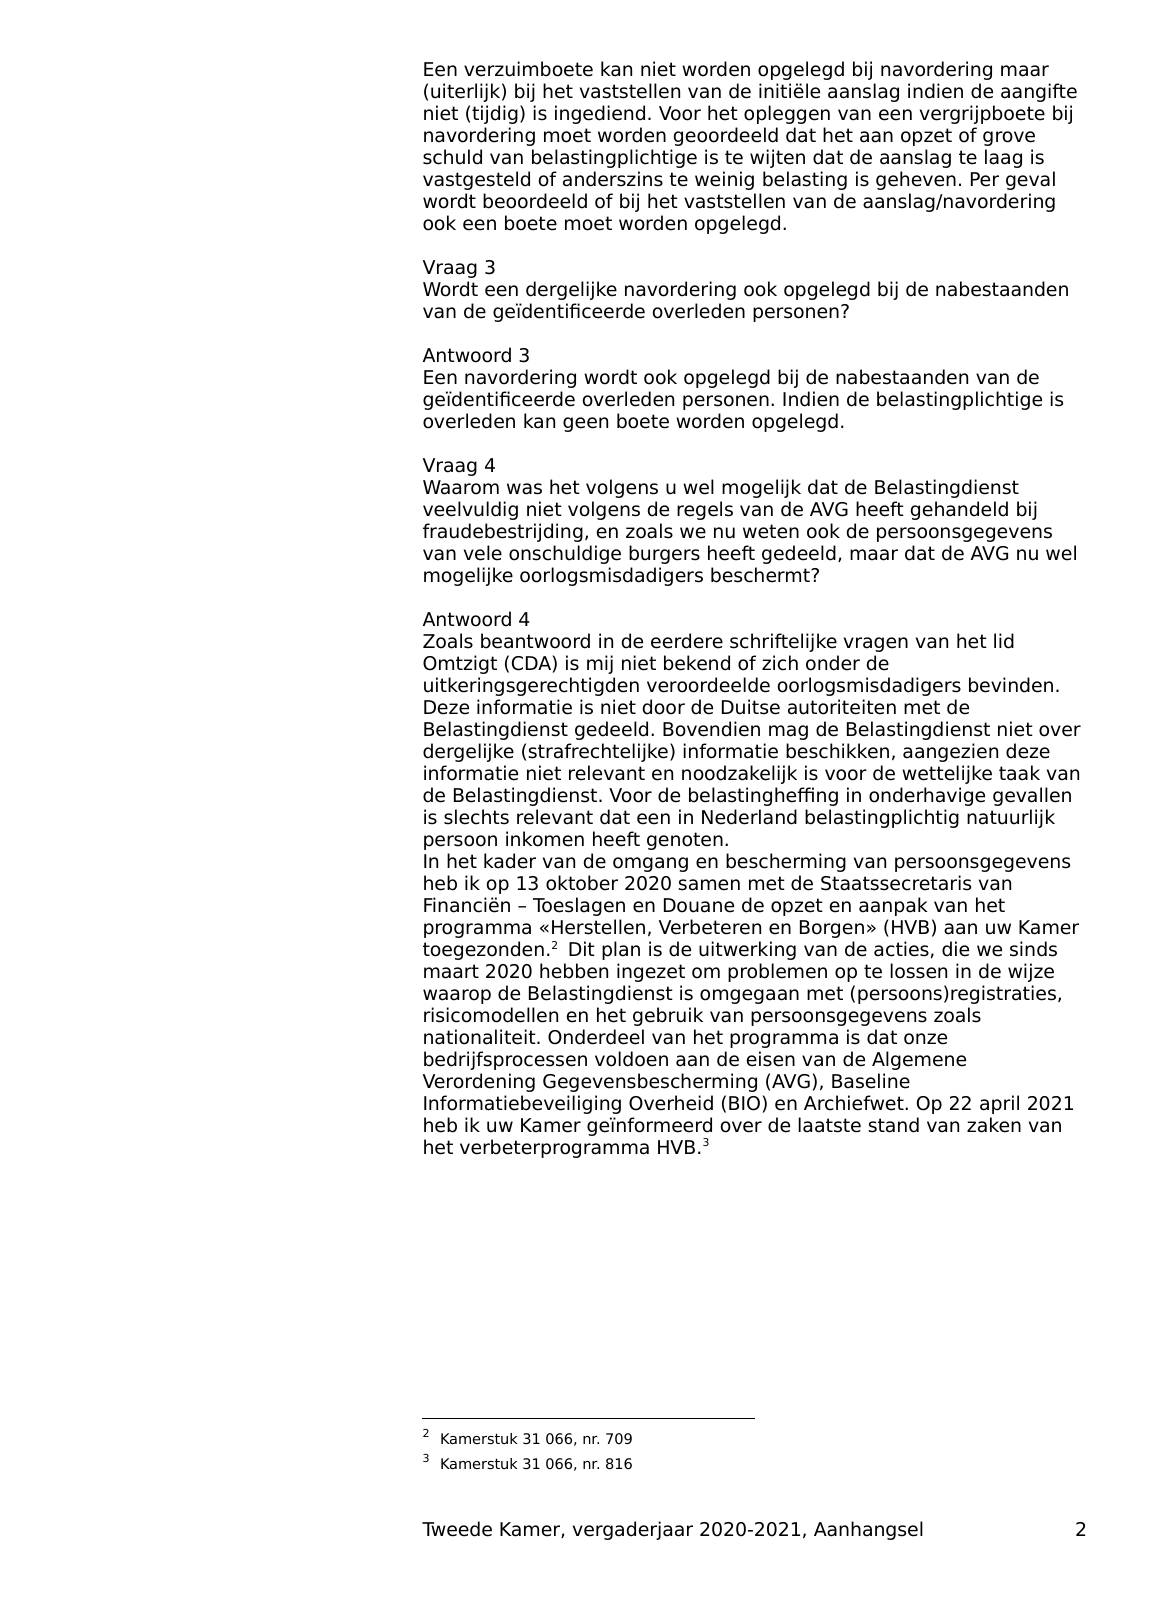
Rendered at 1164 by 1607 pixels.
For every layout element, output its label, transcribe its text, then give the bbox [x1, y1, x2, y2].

text Kamerstuk 31 066, nr. 709 [422, 1427, 1087, 1449]
text Vraag 4 [422, 455, 1087, 477]
text Antwoord 3 [422, 345, 1087, 367]
text Zoals beantwoord in de eerdere schriftelijke vragen van het lid Omtzigt (CDA) is mij niet bekend of zich onder de uitkeringsgerechtigden veroordeelde oorlogsmisdadigers bevinden. Deze informatie is niet door de Duitse autoriteiten met de Belastingdienst gedeeld. Bovendien mag de Belastingdienst niet over dergelijke (strafrechtelijke) informatie beschikken, aangezien deze informatie niet relevant en noodzakelijk is voor de wettelijke taak van de Belastingdienst. Voor de belastingheffing in onderhavige gevallen is slechts relevant dat een in Nederland belastingplichtig natuurlijk persoon inkomen heeft genoten. [422, 631, 1087, 851]
text Antwoord 4 [422, 609, 1087, 631]
text Wordt een dergelijke navordering ook opgelegd bij de nabestaanden van de geïdentificeerde overleden personen? [422, 279, 1087, 323]
text Een navordering wordt ook opgelegd bij de nabestaanden van de geïdentificeerde overleden personen. Indien de belastingplichtige is overleden kan geen boete worden opgelegd. [422, 367, 1087, 433]
text Waarom was het volgens u wel mogelijk dat de Belastingdienst veelvuldig niet volgens de regels van de AVG heeft gehandeld bij fraudebestrijding, en zoals we nu weten ook de persoonsgegevens van vele onschuldige burgers heeft gedeeld, maar dat de AVG nu wel mogelijke oorlogsmisdadigers beschermt? [422, 477, 1087, 587]
text Kamerstuk 31 066, nr. 816 [422, 1452, 1087, 1474]
text Vraag 3 [422, 257, 1087, 279]
text Een verzuimboete kan niet worden opgelegd bij navordering maar (uiterlijk) bij het vaststellen van de initiële aanslag indien de aangifte niet (tijdig) is ingediend. Voor het opleggen van een vergrijpboete bij navordering moet worden geoordeeld dat het aan opzet of grove schuld van belastingplichtige is te wijten dat de aanslag te laag is vastgesteld of anderszins te weinig belasting is geheven. Per geval wordt beoordeeld of bij het vaststellen van de aanslag/navordering ook een boete moet worden opgelegd. [422, 59, 1087, 235]
text In het kader van de omgang en bescherming van persoonsgegevens heb ik op 13 oktober 2020 samen met de Staatssecretaris van Financiën – Toeslagen en Douane de opzet en aanpak van het programma «Herstellen, Verbeteren en Borgen» (HVB) aan uw Kamer toegezonden. Dit plan is de uitwerking van de acties, die we sinds maart 2020 hebben ingezet om problemen op te lossen in de wijze waarop de Belastingdienst is omgegaan met (persoons)registraties, risicomodellen en het gebruik van persoonsgegevens zoals nationaliteit. Onderdeel van het programma is dat onze bedrijfsprocessen voldoen aan de eisen van de Algemene Verordening Gegevensbescherming (AVG), Baseline Informatiebeveiliging Overheid (BIO) en Archiefwet. Op 22 april 2021 heb ik uw Kamer geïnformeerd over de laatste stand van zaken van het verbeterprogramma HVB. [422, 851, 1087, 1159]
